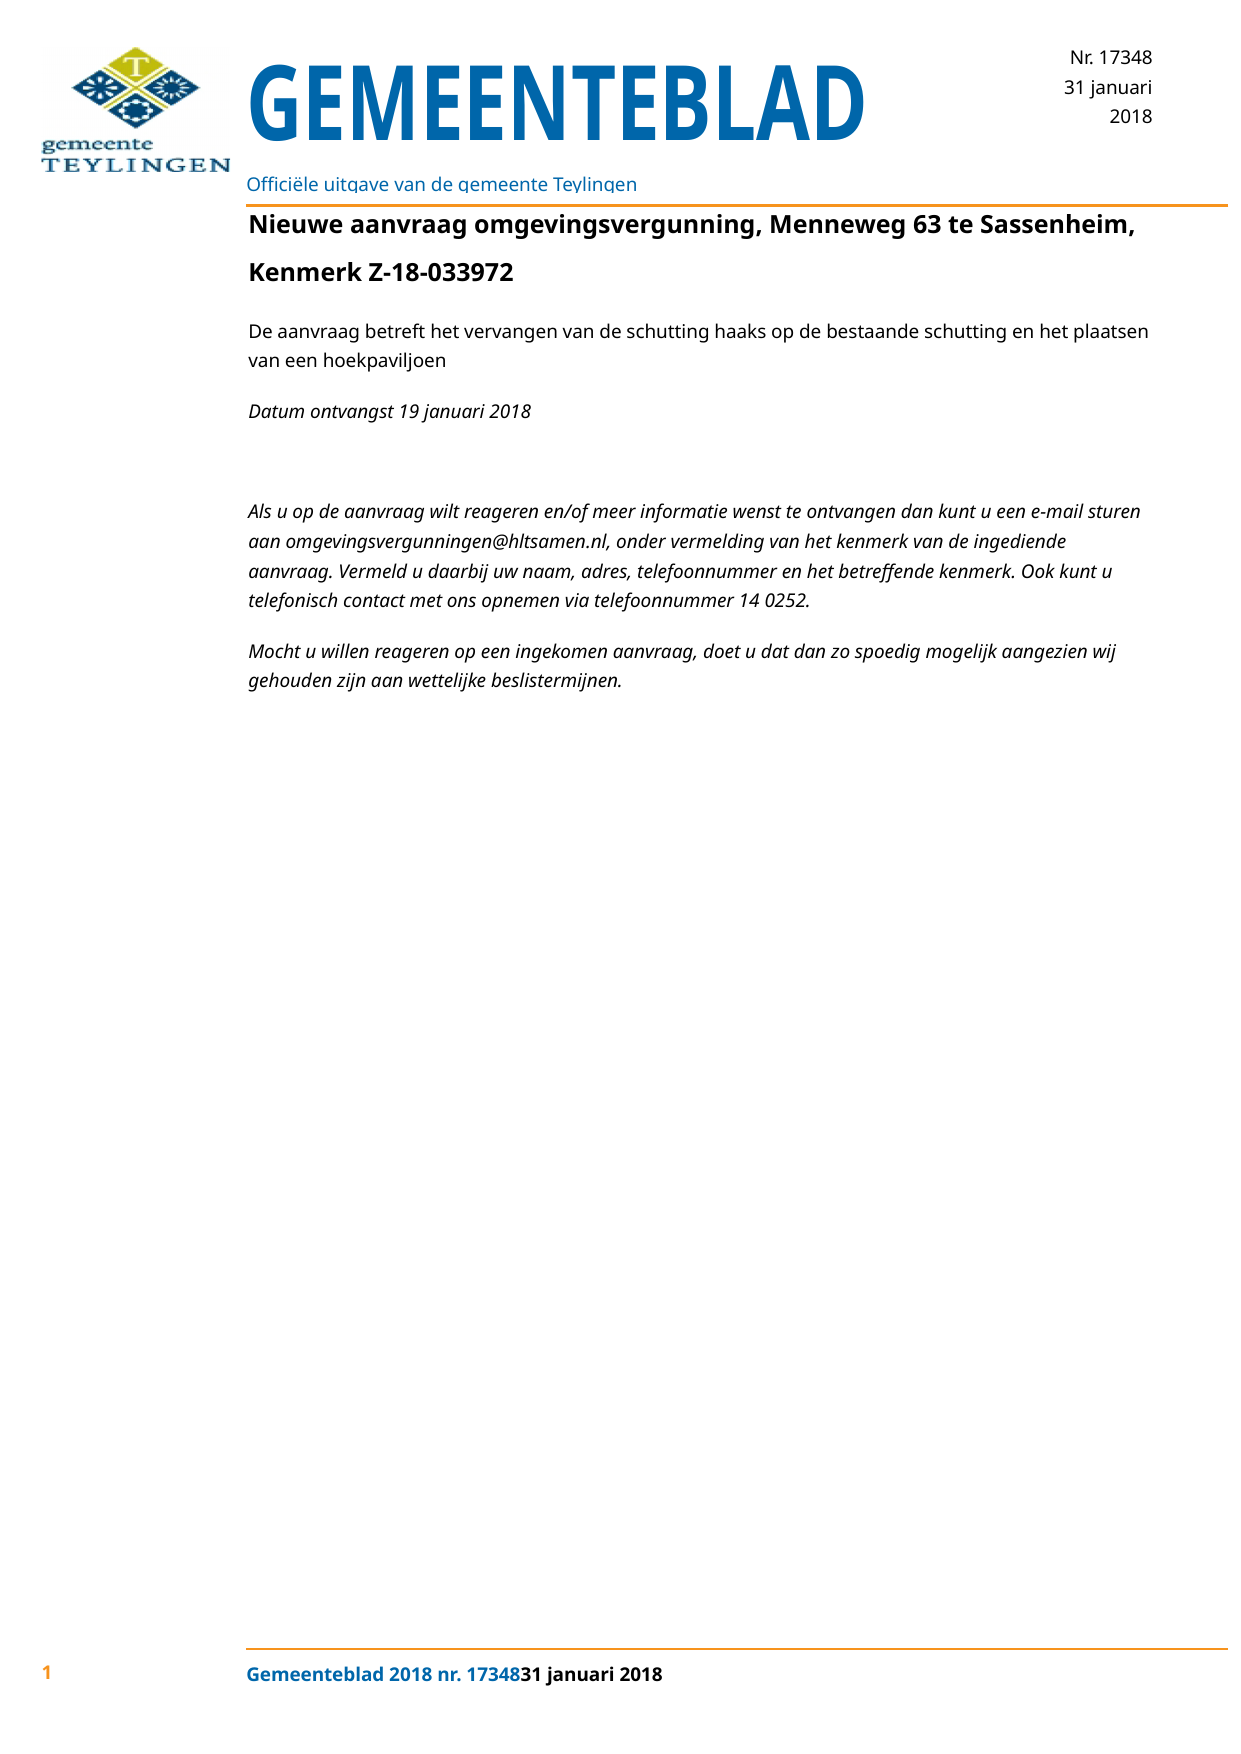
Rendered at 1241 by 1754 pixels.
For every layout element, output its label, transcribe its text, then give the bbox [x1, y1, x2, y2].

text Mocht u willen reageren op een ingekomen aanvraag, doet u dat dan zo spoedig mogelijk aangezien wij gehouden zijn aan wettelijke beslistermijnen. [248, 638, 1152, 693]
text Als u op de aanvraag wilt reageren en/of meer informatie wenst te ontvangen dan kunt u een e-mail sturen aan omgevingsvergunningen@hltsamen.nl, onder vermelding van het kenmerk van de ingediende aanvraag. Vermeld u daarbij uw naam, adres, telefoonnummer en het betreffende kenmerk. Ook kunt u telefonisch contact met ons opnemen via telefoonnummer 14 0252. [248, 499, 1152, 613]
picture [41, 47, 231, 172]
text Nieuwe aanvraag omgevingsvergunning, Menneweg 63 te Sassenheim, Kenmerk Z-18-033972 [248, 207, 1152, 288]
text Datum ontvangst 19 januari 2018 [248, 398, 1152, 424]
text De aanvraag betreft het vervangen van de schutting haaks op de bestaande schutting en het plaatsen van een hoekpaviljoen [248, 318, 1152, 373]
